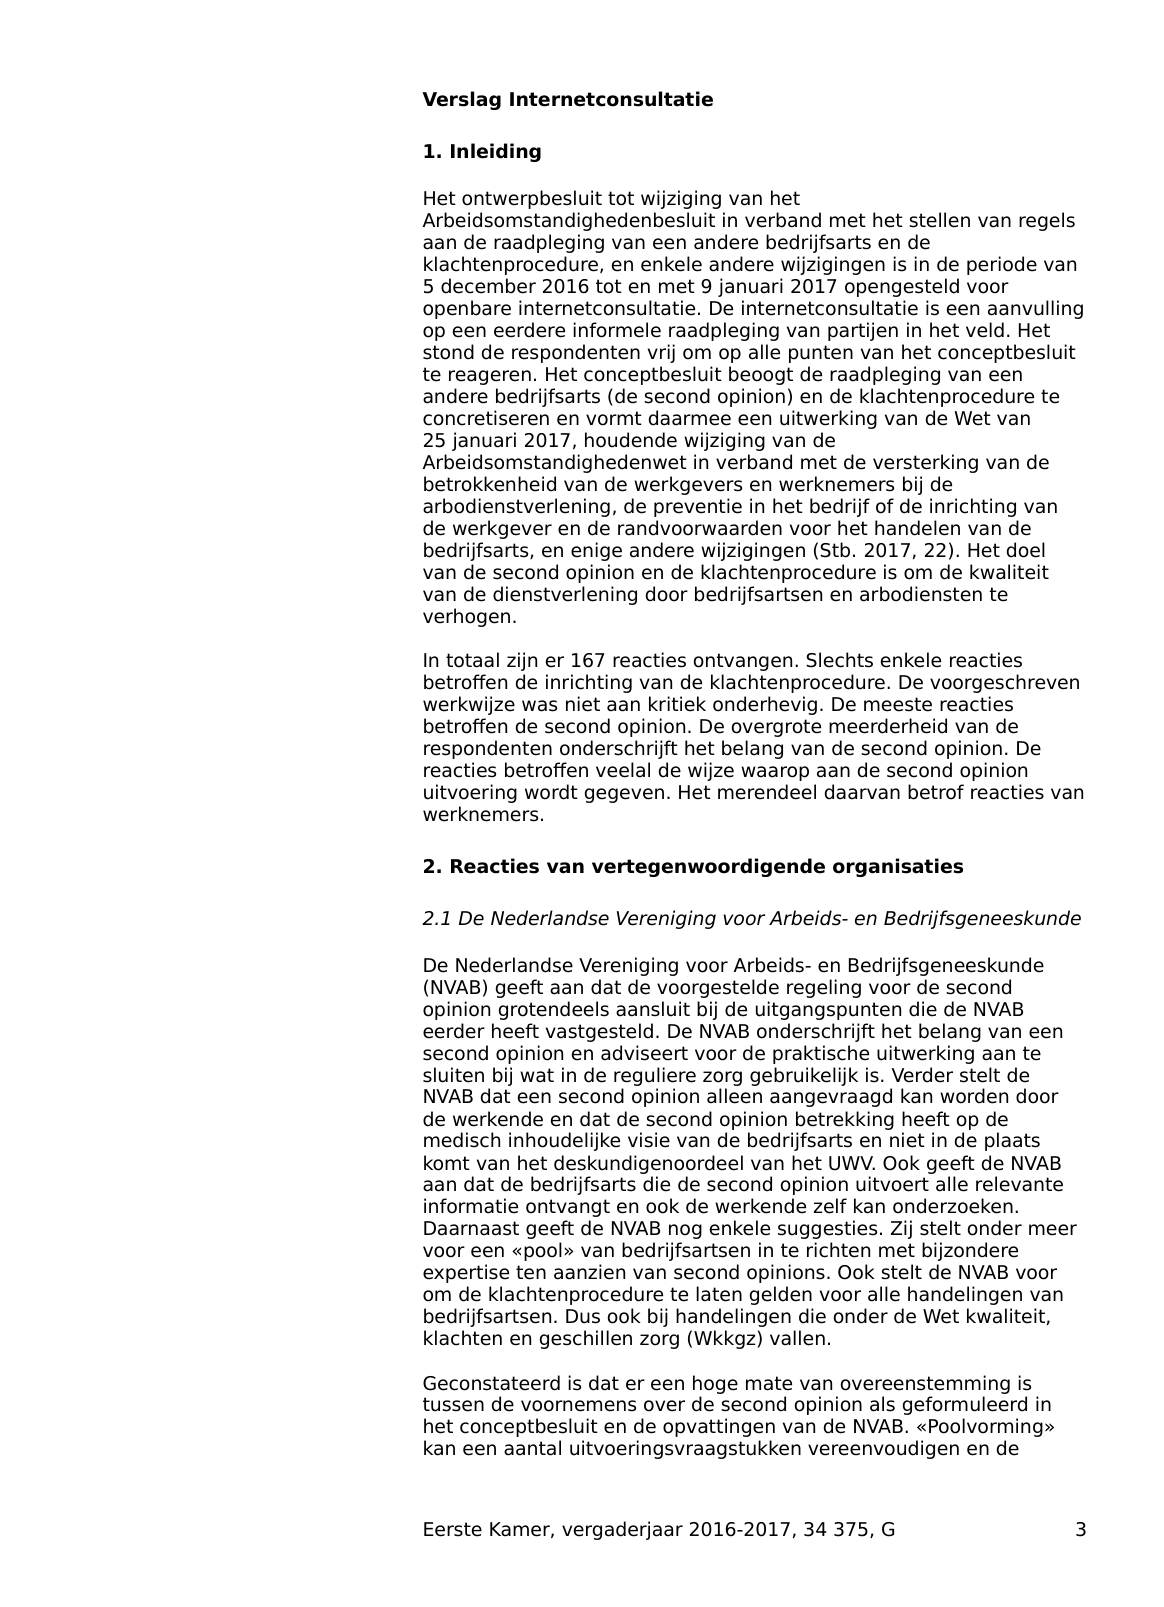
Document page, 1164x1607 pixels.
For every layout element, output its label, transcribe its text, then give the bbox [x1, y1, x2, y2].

text De Nederlandse Vereniging voor Arbeids- en Bedrijfsgeneeskunde (NVAB) geeft aan dat de voorgestelde regeling voor de second opinion grotendeels aansluit bij de uitgangspunten die de NVAB eerder heeft vastgesteld. De NVAB onderschrijft het belang van een second opinion en adviseert voor de praktische uitwerking aan te sluiten bij wat in de reguliere zorg gebruikelijk is. Verder stelt de NVAB dat een second opinion alleen aangevraagd kan worden door de werkende en dat de second opinion betrekking heeft op de medisch inhoudelijke visie van de bedrijfsarts en niet in de plaats komt van het deskundigenoordeel van het UWV. Ook geeft de NVAB aan dat de bedrijfsarts die de second opinion uitvoert alle relevante informatie ontvangt en ook de werkende zelf kan onderzoeken. Daarnaast geeft de NVAB nog enkele suggesties. Zij stelt onder meer voor een «pool» van bedrijfsartsen in te richten met bijzondere expertise ten aanzien van second opinions. Ook stelt de NVAB voor om de klachtenprocedure te laten gelden voor alle handelingen van bedrijfsartsen. Dus ook bij handelingen die onder de Wet kwaliteit, klachten en geschillen zorg (Wkkgz) vallen. [422, 954, 1087, 1350]
subtitle 2.1 De Nederlandse Vereniging voor Arbeids- en Bedrijfsgeneeskunde [422, 908, 1087, 929]
text Het ontwerpbesluit tot wijziging van het Arbeidsomstandighedenbesluit in verband met het stellen van regels aan de raadpleging van een andere bedrijfsarts en de klachtenprocedure, en enkele andere wijzigingen is in de periode van 5 december 2016 tot en met 9 januari 2017 opengesteld voor openbare internetconsultatie. De internetconsultatie is een aanvulling op een eerdere informele raadpleging van partijen in het veld. Het stond de respondenten vrij om op alle punten van het conceptbesluit te reageren. Het conceptbesluit beoogt de raadpleging van een andere bedrijfsarts (de second opinion) en de klachtenprocedure te concretiseren en vormt daarmee een uitwerking van de Wet van 25 januari 2017, houdende wijziging van de Arbeidsomstandighedenwet in verband met de versterking van de betrokkenheid van de werkgevers en werknemers bij de arbodienstverlening, de preventie in het bedrijf of de inrichting van de werkgever en de randvoorwaarden voor het handelen van de bedrijfsarts, en enige andere wijzigingen (Stb. 2017, 22). Het doel van de second opinion en de klachtenprocedure is om de kwaliteit van de dienstverlening door bedrijfsartsen en arbodiensten te verhogen. [422, 188, 1087, 628]
text In totaal zijn er 167 reacties ontvangen. Slechts enkele reacties betroffen de inrichting van de klachtenprocedure. De voorgeschreven werkwijze was niet aan kritiek onderhevig. De meeste reacties betroffen de second opinion. De overgrote meerderheid van de respondenten onderschrijft het belang van de second opinion. De reacties betroffen veelal de wijze waarop aan de second opinion uitvoering wordt gegeven. Het merendeel daarvan betrof reacties van werknemers. [422, 650, 1087, 826]
subtitle 2. Reacties van vertegenwoordigende organisaties [422, 856, 1087, 878]
subtitle Verslag Internetconsultatie [422, 89, 1087, 111]
subtitle 1. Inleiding [422, 141, 1087, 163]
text Geconstateerd is dat er een hoge mate van overeenstemming is tussen de voornemens over de second opinion als geformuleerd in het conceptbesluit en de opvattingen van de NVAB. «Poolvorming» kan een aantal uitvoeringsvraagstukken vereenvoudigen en de [422, 1372, 1087, 1460]
